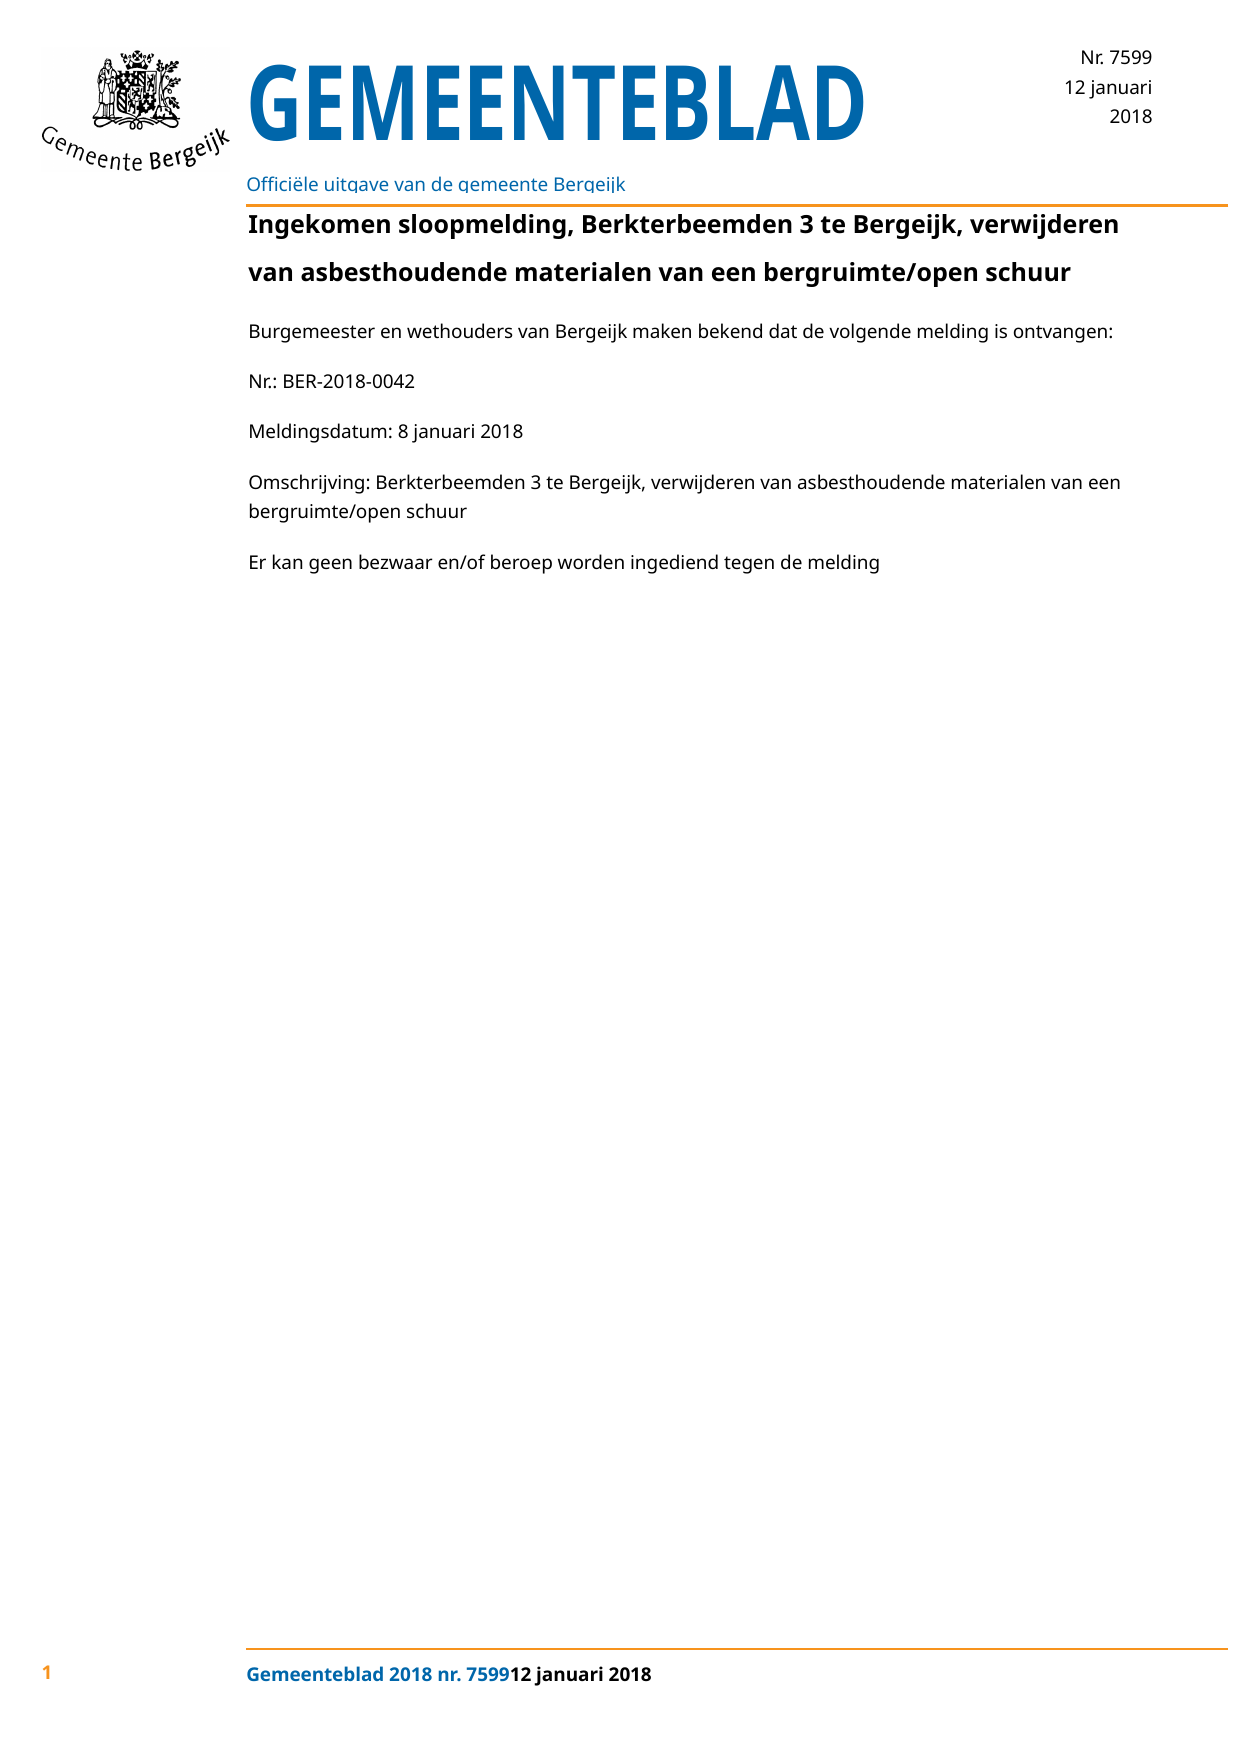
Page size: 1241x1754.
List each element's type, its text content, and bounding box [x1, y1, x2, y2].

text Nr.: BER-2018-0042 [248, 368, 1152, 394]
text Omschrijving: Berkterbeemden 3 te Bergeijk, verwijderen van asbesthoudende materialen van een bergruimte/open schuur [248, 469, 1152, 524]
text Meldingsdatum: 8 januari 2018 [248, 419, 1152, 444]
picture [41, 47, 231, 172]
text Burgemeester en wethouders van Bergeijk maken bekend dat de volgende melding is ontvangen: [248, 318, 1152, 344]
text Er kan geen bezwaar en/of beroep worden ingediend tegen de melding [248, 549, 1152, 575]
text Ingekomen sloopmelding, Berkterbeemden 3 te Bergeijk, verwijderen van asbesthoudende materialen van een bergruimte/open schuur [248, 207, 1152, 288]
